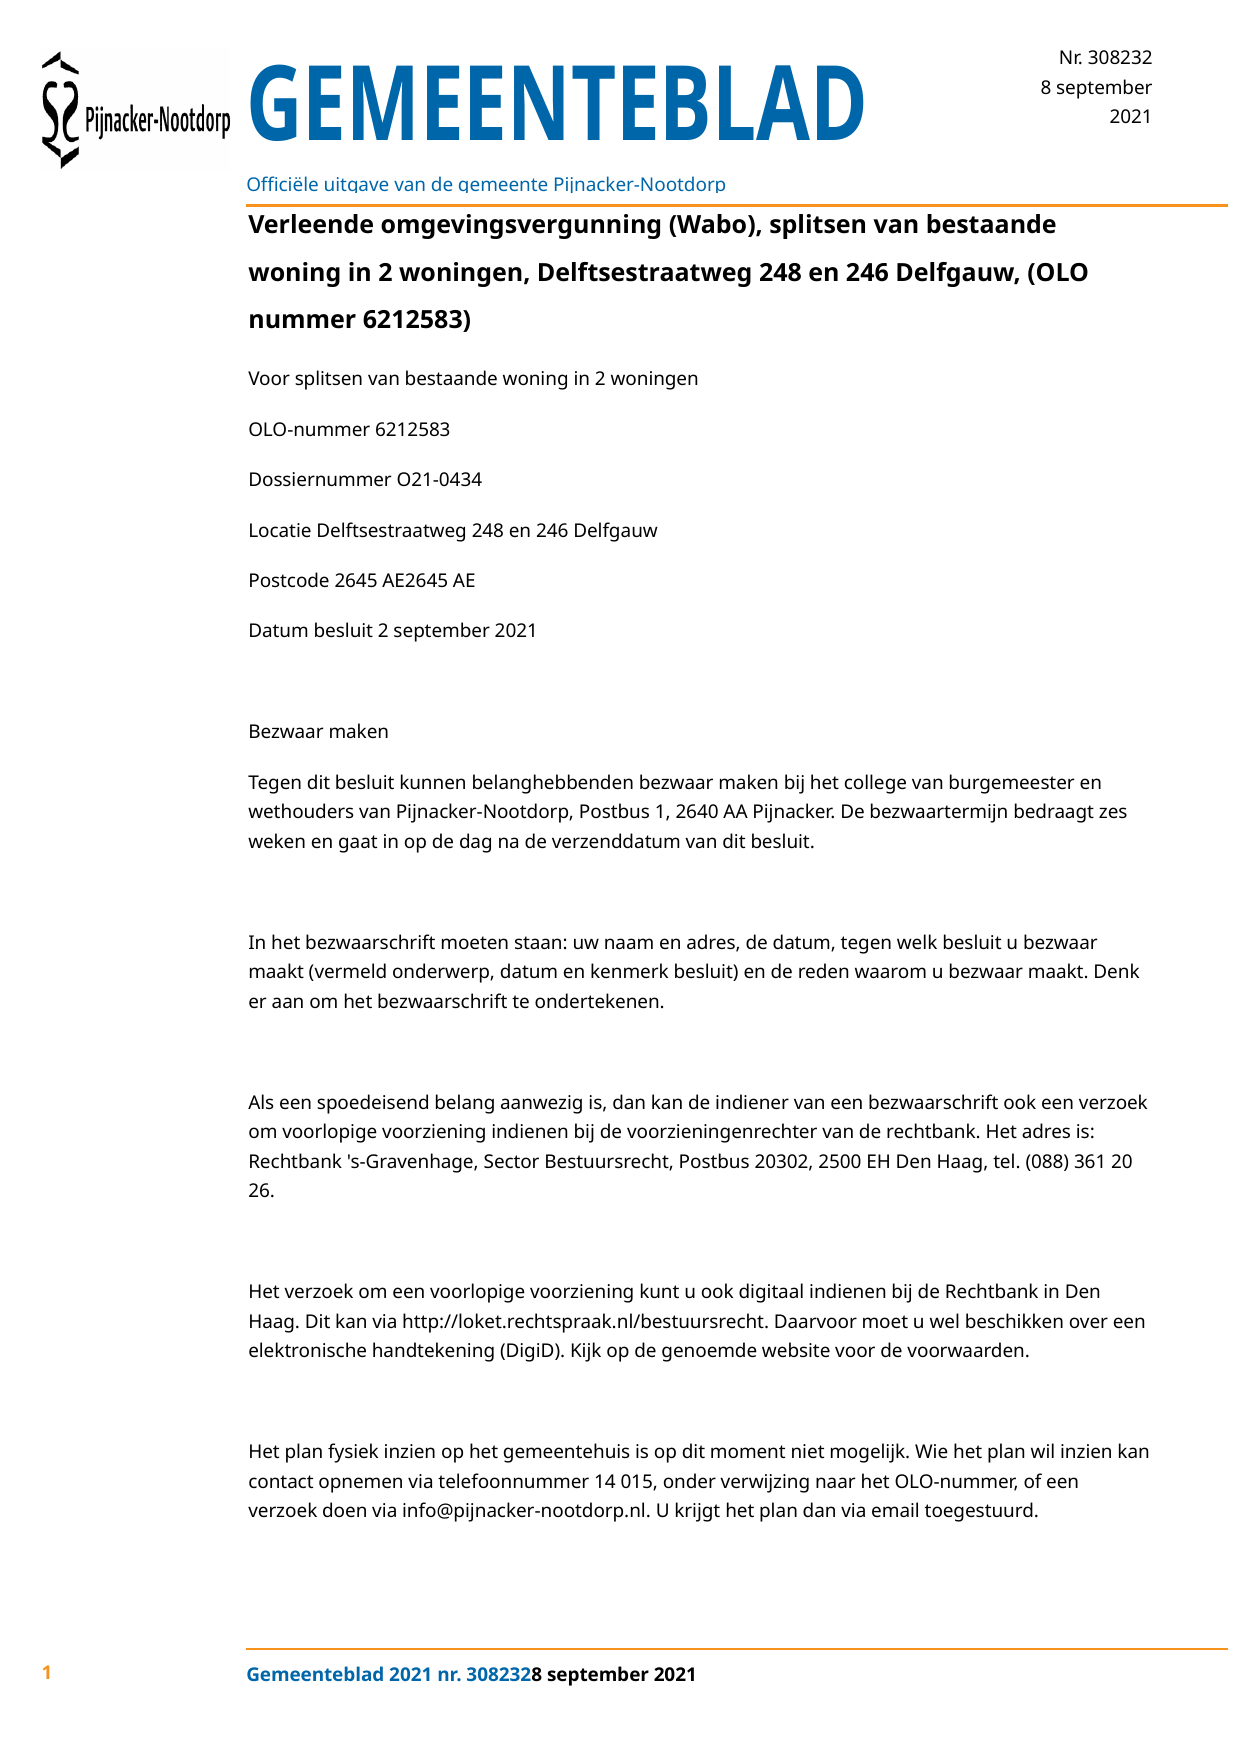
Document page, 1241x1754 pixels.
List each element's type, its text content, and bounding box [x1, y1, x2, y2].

text Bezwaar maken [248, 718, 1152, 744]
text Tegen dit besluit kunnen belanghebbenden bezwaar maken bij het college van burgemeester en wethouders van Pijnacker-Nootdorp, Postbus 1, 2640 AA Pijnacker. De bezwaartermijn bedraagt zes weken en gaat in op de dag na de verzenddatum van dit besluit. [248, 769, 1152, 854]
text Dossiernummer O21-0434 [248, 466, 1152, 492]
text Voor splitsen van bestaande woning in 2 woningen [248, 366, 1152, 391]
text Postcode 2645 AE2645 AE [248, 567, 1152, 593]
text Locatie Delftsestraatweg 248 en 246 Delfgauw [248, 517, 1152, 542]
text Als een spoedeisend belang aanwezig is, dan kan de indiener van een bezwaarschrift ook een verzoek om voorlopige voorziening indienen bij de voorzieningenrechter van de rechtbank. Het adres is: Rechtbank 's-Gravenhage, Sector Bestuursrecht, Postbus 20302, 2500 EH Den Haag, tel. (088) 361 20 26. [248, 1089, 1152, 1203]
text Het plan fysiek inzien op het gemeentehuis is op dit moment niet mogelijk. Wie het plan wil inzien kan contact opnemen via telefoonnummer 14 015, onder verwijzing naar het OLO-nummer, of een verzoek doen via info@pijnacker-nootdorp.nl. U krijgt het plan dan via email toegestuurd. [248, 1438, 1152, 1523]
text Datum besluit 2 september 2021 [248, 618, 1152, 643]
text Het verzoek om een voorlopige voorziening kunt u ook digitaal indienen bij de Rechtbank in Den Haag. Dit kan via http://loket.rechtspraak.nl/bestuursrecht. Daarvoor moet u wel beschikken over een elektronische handtekening (DigiD). Kijk op de genoemde website voor de voorwaarden. [248, 1278, 1152, 1363]
text Verleende omgevingsvergunning (Wabo), splitsen van bestaande woning in 2 woningen, Delftsestraatweg 248 en 246 Delfgauw, (OLO nummer 6212583) [248, 207, 1152, 336]
text In het bezwaarschrift moeten staan: uw naam en adres, de datum, tegen welk besluit u bezwaar maakt (vermeld onderwerp, datum en kenmerk besluit) en de reden waarom u bezwaar maakt. Denk er aan om het bezwaarschrift te ondertekenen. [248, 929, 1152, 1014]
picture [41, 47, 231, 172]
text OLO-nummer 6212583 [248, 416, 1152, 442]
